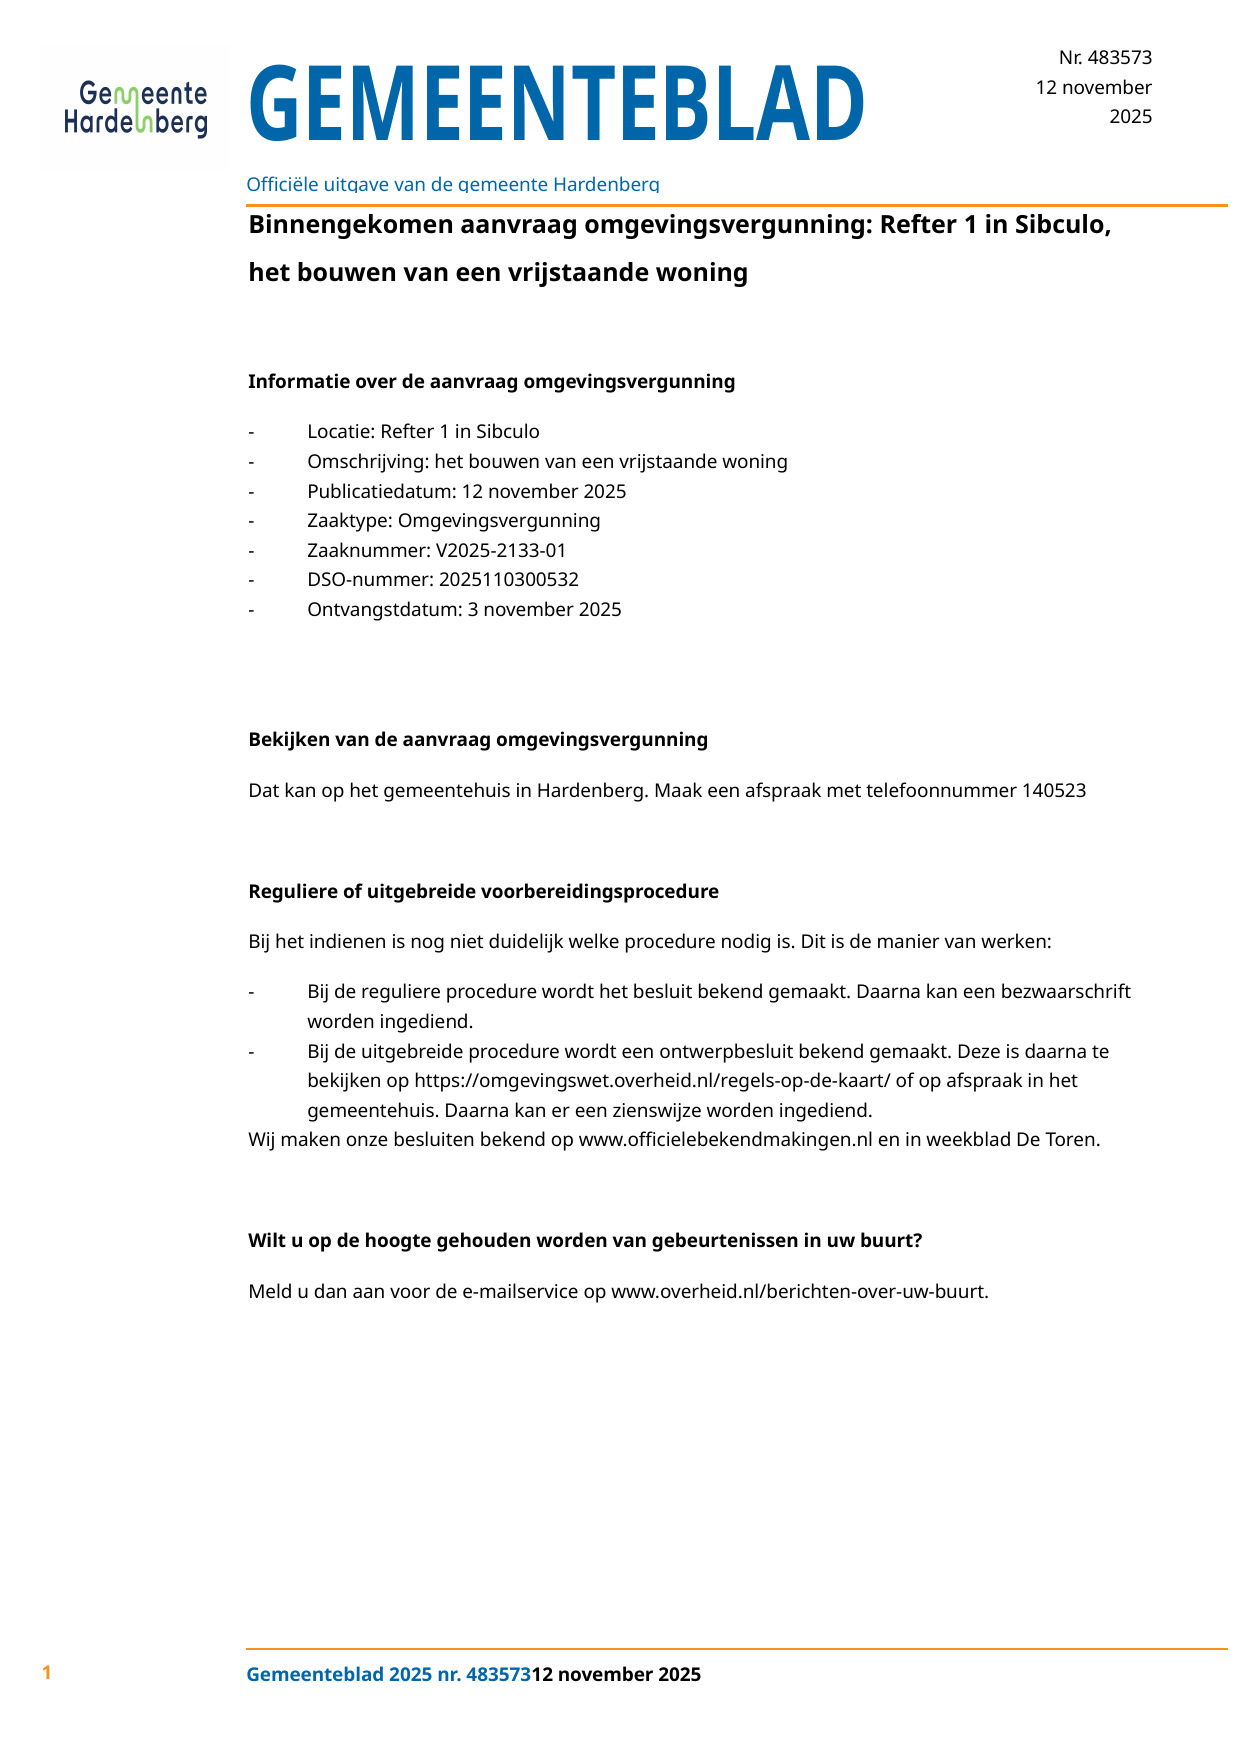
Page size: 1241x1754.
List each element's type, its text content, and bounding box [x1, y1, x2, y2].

text Informatie over de aanvraag omgevingsvergunning [248, 368, 1152, 394]
text Bekijken van de aanvraag omgevingsvergunning [248, 727, 1152, 752]
list Publicatiedatum: 12 november 2025 [248, 478, 1152, 504]
list Bij de reguliere procedure wordt het besluit bekend gemaakt. Daarna kan een bezwaarschrift worden ingediend. [248, 979, 1152, 1034]
text Binnengekomen aanvraag omgevingsvergunning: Refter 1 in Sibculo, het bouwen van een vrijstaande woning [248, 207, 1152, 288]
list Ontvangstdatum: 3 november 2025 [248, 596, 1152, 622]
text Wij maken onze besluiten bekend op www.officielebekendmakingen.nl en in weekblad De Toren. [248, 1127, 1152, 1152]
picture [41, 47, 231, 172]
list Locatie: Refter 1 in Sibculo [248, 419, 1152, 444]
text Bij het indienen is nog niet duidelijk welke procedure nodig is. Dit is de manier van werken: [248, 928, 1152, 954]
list Zaaknummer: V2025-2133-01 [248, 537, 1152, 563]
text Meld u dan aan voor de e-mailservice op www.overheid.nl/berichten-over-uw-buurt. [248, 1278, 1152, 1304]
list Omschrijving: het bouwen van een vrijstaande woning [248, 448, 1152, 474]
list DSO-nummer: 2025110300532 [248, 567, 1152, 592]
list Bij de uitgebreide procedure wordt een ontwerpbesluit bekend gemaakt. Deze is daarna te bekijken op https://omgevingswet.overheid.nl/regels-op-de-kaart/ of op afspraak in het gemeentehuis. Daarna kan er een zienswijze worden ingediend. [248, 1038, 1152, 1123]
text Dat kan op het gemeentehuis in Hardenberg. Maak een afspraak met telefoonnummer 140523 [248, 777, 1152, 803]
text Reguliere of uitgebreide voorbereidingsprocedure [248, 878, 1152, 904]
list Zaaktype: Omgevingsvergunning [248, 507, 1152, 533]
text Wilt u op de hoogte gehouden worden van gebeurtenissen in uw buurt? [248, 1227, 1152, 1253]
